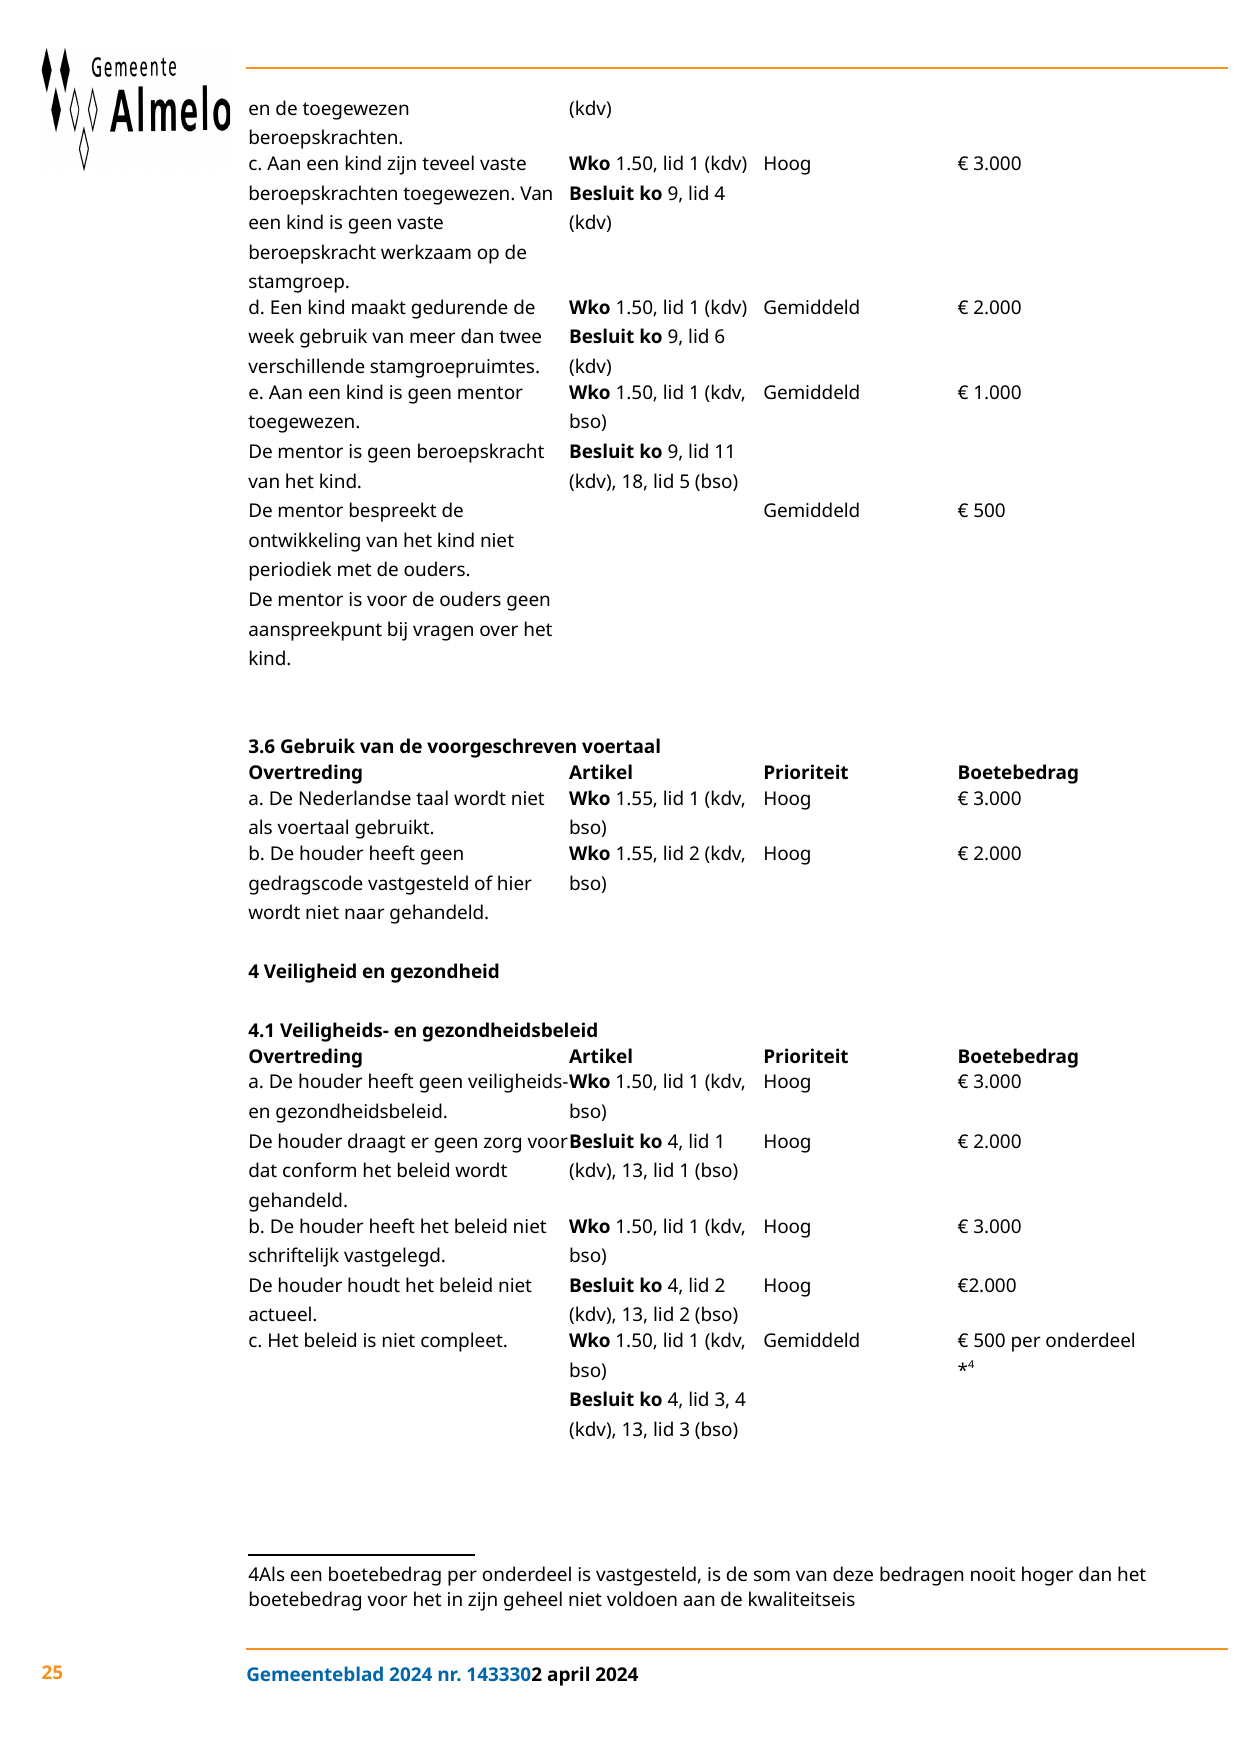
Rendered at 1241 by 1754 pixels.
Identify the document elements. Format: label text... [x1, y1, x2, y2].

table_cell Hoog [763, 785, 957, 840]
table_cell Hoog Hoog [763, 1069, 957, 1213]
table_cell € 3.000 [958, 785, 1152, 840]
table_cell Prioriteit [763, 759, 957, 785]
table_cell c. Aan een kind zijn teveel vaste beroepskrachten toegewezen. Van een kind is geen vaste beroepskracht werkzaam op de stamgroep. [248, 150, 569, 294]
table_cell € 3.000 € 2.000 [958, 1069, 1152, 1213]
table_cell en de toegewezen beroepskrachten. [248, 95, 569, 150]
table_cell Hoog Hoog [763, 1213, 957, 1327]
table_cell Wko 1.50, lid 1 (kdv, bso) Besluit ko 4, lid 1 (kdv), 13, lid 1 (bso) [569, 1069, 763, 1213]
table_cell d. Een kind maakt gedurende de week gebruik van meer dan twee verschillende stamgroepruimtes. [248, 294, 569, 379]
table_cell Gemiddeld [763, 1327, 957, 1442]
table_cell € 2.000 [958, 840, 1152, 925]
table_cell Wko 1.50, lid 1 (kdv) Besluit ko 9, lid 4 (kdv) [569, 150, 763, 294]
table_header [958, 734, 1152, 759]
table_cell Boetebedrag [958, 759, 1152, 785]
table_cell [763, 95, 957, 150]
table_cell € 3.000 [958, 150, 1152, 294]
table_header 4.1 Veiligheids- en gezondheidsbeleid [248, 1017, 763, 1043]
table_cell Wko 1.55, lid 2 (kdv, bso) [569, 840, 763, 925]
table_cell Wko 1.50, lid 1 (kdv, bso) Besluit ko 9, lid 11 (kdv), 18, lid 5 (bso) [569, 379, 763, 671]
table_header 3.6 Gebruik van de voorgeschreven voertaal [248, 734, 763, 759]
table_header [763, 734, 957, 759]
table_cell Hoog [763, 150, 957, 294]
picture [41, 47, 231, 172]
table_header [763, 1017, 957, 1043]
table_cell Boetebedrag [958, 1043, 1152, 1069]
table_cell € 1.000 € 500 [958, 379, 1152, 671]
table_cell Prioriteit [763, 1043, 957, 1069]
table_cell b. De houder heeft geen gedragscode vastgesteld of hier wordt niet naar gehandeld. [248, 840, 569, 925]
table_cell [958, 95, 1152, 150]
table_cell € 2.000 [958, 294, 1152, 379]
table_cell Gemiddeld Gemiddeld [763, 379, 957, 671]
table_cell Wko 1.50, lid 1 (kdv, bso) Besluit ko 4, lid 2 (kdv), 13, lid 2 (bso) [569, 1213, 763, 1327]
table_cell Wko 1.50, lid 1 (kdv, bso) Besluit ko 4, lid 3, 4 (kdv), 13, lid 3 (bso) [569, 1327, 763, 1442]
text 4 Veiligheid en gezondheid [248, 958, 1152, 984]
table_cell Artikel [569, 1043, 763, 1069]
table_cell a. De Nederlandse taal wordt niet als voertaal gebruikt. [248, 785, 569, 840]
table_cell b. De houder heeft het beleid niet schriftelijk vastgelegd. De houder houdt het beleid niet actueel. [248, 1213, 569, 1327]
table_cell Overtreding [248, 1043, 569, 1069]
table_cell € 500 per onderdeel * [958, 1327, 1152, 1442]
table_cell € 3.000 €2.000 [958, 1213, 1152, 1327]
table_cell c. Het beleid is niet compleet. [248, 1327, 569, 1442]
table_cell e. Aan een kind is geen mentor toegewezen. De mentor is geen beroepskracht van het kind. De mentor bespreekt de ontwikkeling van het kind niet periodiek met de ouders. De mentor is voor de ouders geen aanspreekpunt bij vragen over het kind. [248, 379, 569, 671]
table_cell Hoog [763, 840, 957, 925]
table_cell Overtreding [248, 759, 569, 785]
table_cell Gemiddeld [763, 294, 957, 379]
table_cell (kdv) [569, 95, 763, 150]
table_header [958, 1017, 1152, 1043]
table_cell Wko 1.50, lid 1 (kdv) Besluit ko 9, lid 6 (kdv) [569, 294, 763, 379]
table_cell a. De houder heeft geen veiligheids- en gezondheidsbeleid. De houder draagt er geen zorg voor dat conform het beleid wordt gehandeld. [248, 1069, 569, 1213]
table_cell Artikel [569, 759, 763, 785]
table_cell Wko 1.55, lid 1 (kdv, bso) [569, 785, 763, 840]
